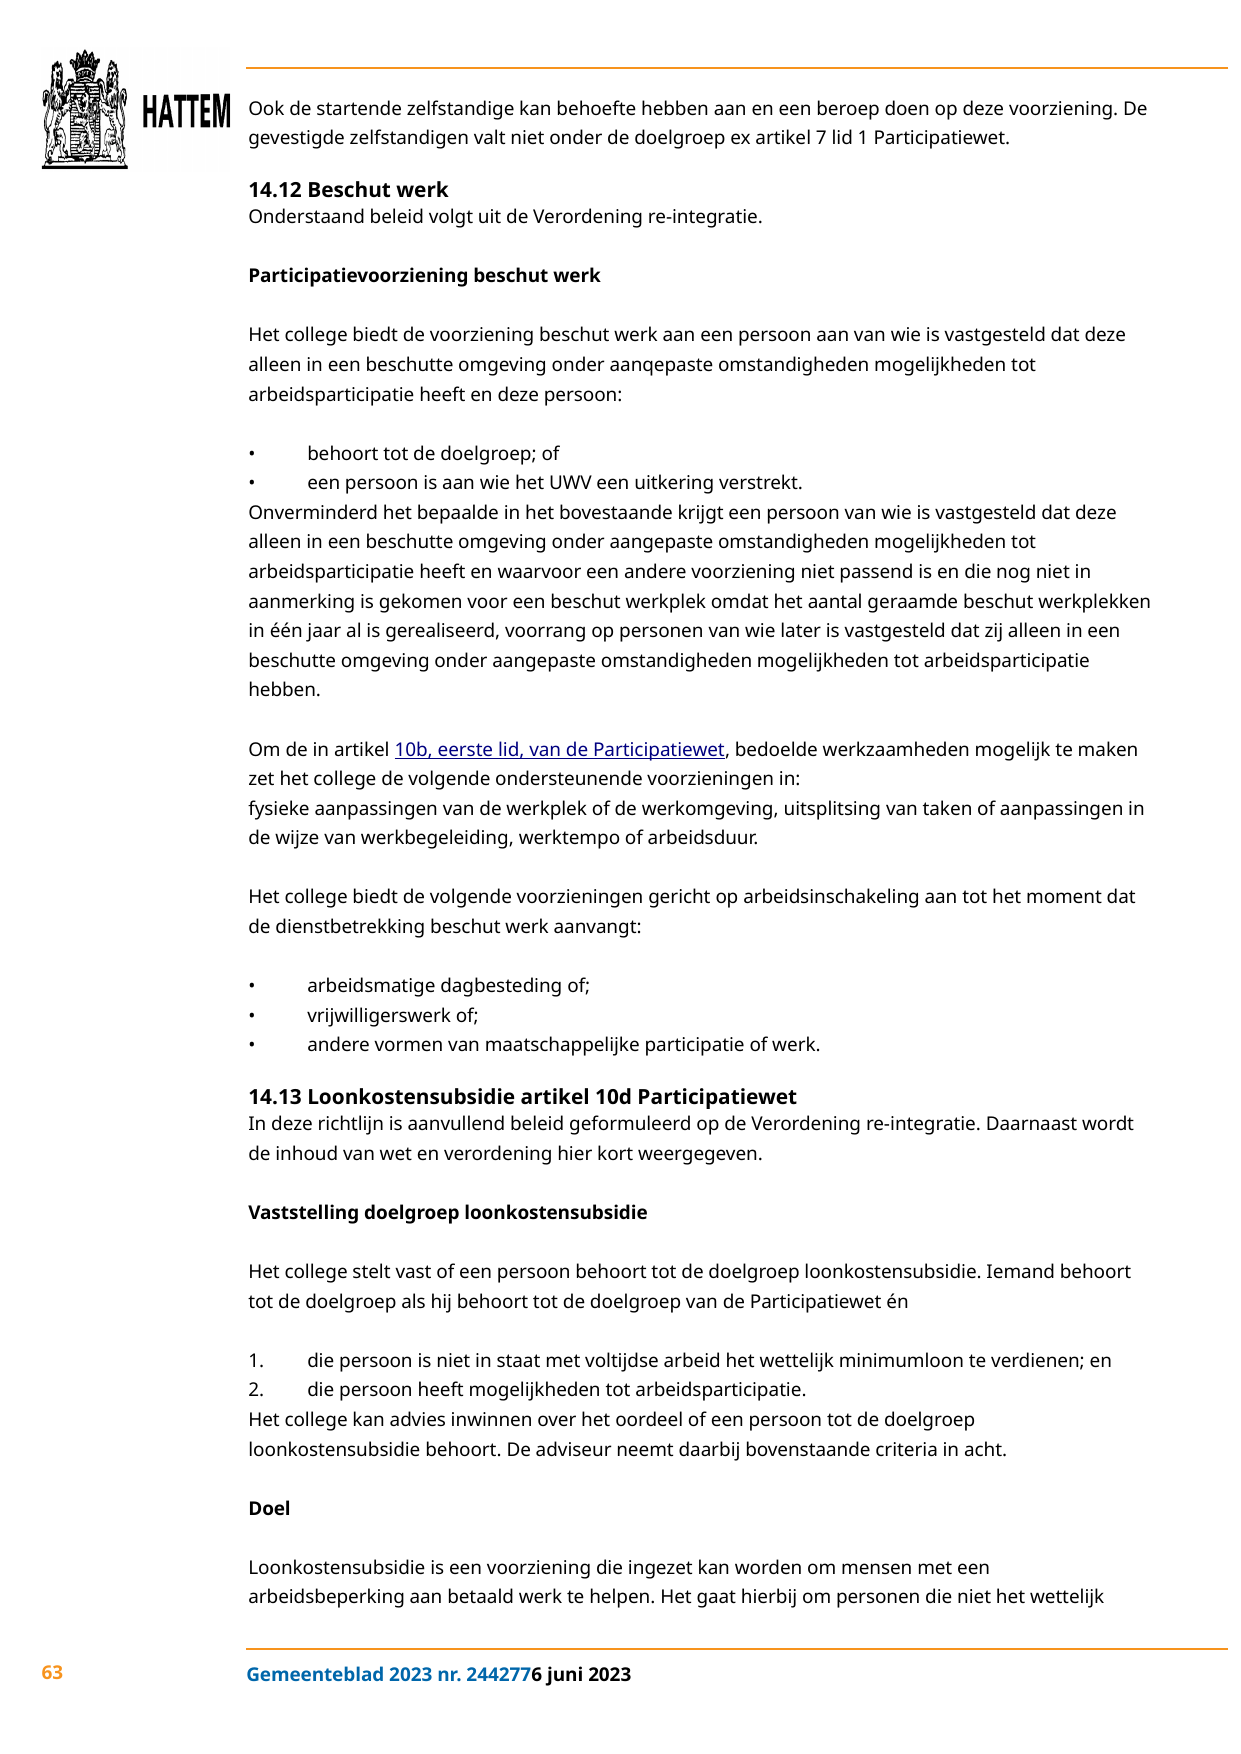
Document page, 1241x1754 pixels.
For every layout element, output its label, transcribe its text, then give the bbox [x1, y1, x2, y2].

text fysieke aanpassingen van de werkplek of de werkomgeving, uitsplitsing van taken of aanpassingen in de wijze van werkbegeleiding, werktempo of arbeidsduur. [248, 795, 1152, 850]
list die persoon heeft mogelijkheden tot arbeidsparticipatie. [248, 1377, 1152, 1402]
text Participatievoorziening beschut werk [248, 262, 1152, 288]
list andere vormen van maatschappelijke participatie of werk. [248, 1032, 1152, 1057]
text Loonkostensubsidie is een voorziening die ingezet kan worden om mensen met een arbeidsbeperking aan betaald werk te helpen. Het gaat hierbij om personen die niet het wettelijk [248, 1554, 1152, 1609]
text Het college kan advies inwinnen over het oordeel of een persoon tot de doelgroep loonkostensubsidie behoort. De adviseur neemt daarbij bovenstaande criteria in acht. [248, 1406, 1152, 1462]
picture [41, 47, 231, 172]
text Doel [248, 1495, 1152, 1521]
list die persoon is niet in staat met voltijdse arbeid het wettelijk minimumloon te verdienen; en [248, 1347, 1152, 1373]
list behoort tot de doelgroep; of [248, 440, 1152, 466]
list vrijwilligerswerk of; [248, 1002, 1152, 1028]
list arbeidsmatige dagbesteding of; [248, 972, 1152, 998]
text Het college biedt de volgende voorzieningen gericht op arbeidsinschakeling aan tot het moment dat de dienstbetrekking beschut werk aanvangt: [248, 884, 1152, 939]
text Het college stelt vast of een persoon behoort tot de doelgroep loonkostensubsidie. Iemand behoort tot de doelgroep als hij behoort tot de doelgroep van de Participatiewet én [248, 1258, 1152, 1314]
text Onverminderd het bepaalde in het bovestaande krijgt een persoon van wie is vastgesteld dat deze alleen in een beschutte omgeving onder aangepaste omstandigheden mogelijkheden tot arbeidsparticipatie heeft en waarvoor een andere voorziening niet passend is en die nog niet in aanmerking is gekomen voor een beschut werkplek omdat het aantal geraamde beschut werkplekken in één jaar al is gerealiseerd, voorrang op personen van wie later is vastgesteld dat zij alleen in een beschutte omgeving onder aangepaste omstandigheden mogelijkheden tot arbeidsparticipatie hebben. [248, 499, 1152, 702]
list een persoon is aan wie het UWV een uitkering verstrekt. [248, 469, 1152, 495]
text Onderstaand beleid volgt uit de Verordening re-integratie. [248, 203, 1152, 229]
text In deze richtlijn is aanvullend beleid geformuleerd op de Verordening re-integratie. Daarnaast wordt de inhoud van wet en verordening hier kort weergegeven. [248, 1110, 1152, 1166]
text 14.13 Loonkostensubsidie artikel 10d Participatiewet [248, 1082, 1152, 1110]
text Om de in artikel 10b, eerste lid, van de Participatiewet, bedoelde werkzaamheden mogelijk te maken zet het college de volgende ondersteunende voorzieningen in: [248, 736, 1152, 791]
text Het college biedt de voorziening beschut werk aan een persoon aan van wie is vastgesteld dat deze alleen in een beschutte omgeving onder aanqepaste omstandigheden mogelijkheden tot arbeidsparticipatie heeft en deze persoon: [248, 322, 1152, 406]
text 14.12 Beschut werk [248, 175, 1152, 203]
text Vaststelling doelgroep loonkostensubsidie [248, 1199, 1152, 1225]
text Ook de startende zelfstandige kan behoefte hebben aan en een beroep doen op deze voorziening. De gevestigde zelfstandigen valt niet onder de doelgroep ex artikel 7 lid 1 Participatiewet. [248, 95, 1152, 150]
